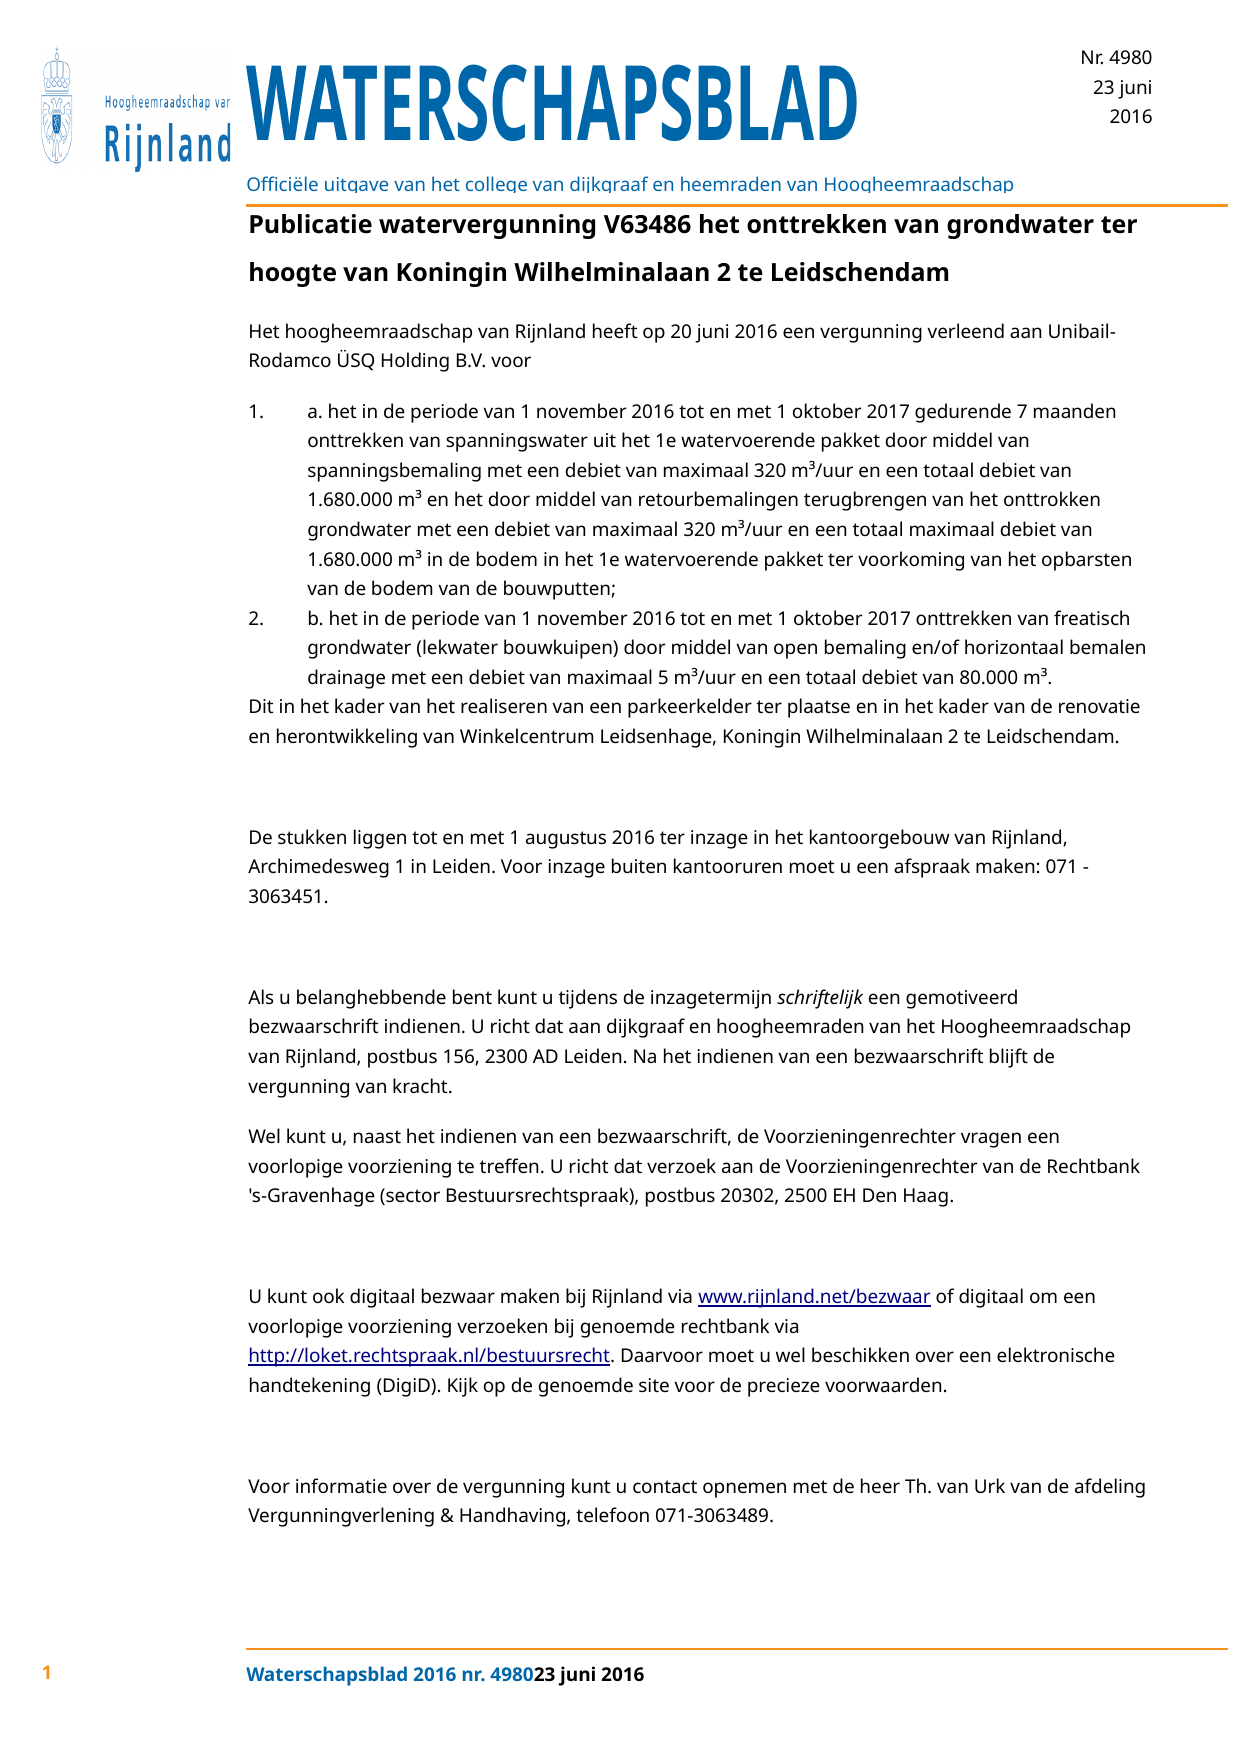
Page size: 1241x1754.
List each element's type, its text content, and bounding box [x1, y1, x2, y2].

picture [41, 47, 231, 172]
text De stukken liggen tot en met 1 augustus 2016 ter inzage in het kantoorgebouw van Rijnland, Archimedesweg 1 in Leiden. Voor inzage buiten kantooruren moet u een afspraak maken: 071 - 3063451. [248, 824, 1152, 909]
text Het hoogheemraadschap van Rijnland heeft op 20 juni 2016 een vergunning verleend aan Unibail-Rodamco ÜSQ Holding B.V. voor [248, 318, 1152, 373]
text Dit in het kader van het realiseren van een parkeerkelder ter plaatse en in het kader van de renovatie en herontwikkeling van Winkelcentrum Leidsenhage, Koningin Wilhelminalaan 2 te Leidschendam. [248, 694, 1152, 749]
text Als u belanghebbende bent kunt u tijdens de inzagetermijn schriftelijk een gemotiveerd bezwaarschrift indienen. U richt dat aan dijkgraaf en hoogheemraden van het Hoogheemraadschap van Rijnland, postbus 156, 2300 AD Leiden. Na het indienen van een bezwaarschrift blijft de vergunning van kracht. [248, 984, 1152, 1099]
list b. het in de periode van 1 november 2016 tot en met 1 oktober 2017 onttrekken van freatisch grondwater (lekwater bouwkuipen) door middel van open bemaling en/of horizontaal bemalen drainage met een debiet van maximaal 5 m³/uur en een totaal debiet van 80.000 m³. [248, 605, 1152, 690]
text Publicatie watervergunning V63486 het onttrekken van grondwater ter hoogte van Koningin Wilhelminalaan 2 te Leidschendam [248, 207, 1152, 288]
text Wel kunt u, naast het indienen van een bezwaarschrift, de Voorzieningenrechter vragen een voorlopige voorziening te treffen. U richt dat verzoek aan de Voorzieningenrechter van de Rechtbank 's-Gravenhage (sector Bestuursrechtspraak), postbus 20302, 2500 EH Den Haag. [248, 1123, 1152, 1208]
text Voor informatie over de vergunning kunt u contact opnemen met de heer Th. van Urk van de afdeling Vergunningverlening & Handhaving, telefoon 071-3063489. [248, 1473, 1152, 1528]
text U kunt ook digitaal bezwaar maken bij Rijnland via www.rijnland.net/bezwaar of digitaal om een voorlopige voorziening verzoeken bij genoemde rechtbank via http://loket.rechtspraak.nl/bestuursrecht. Daarvoor moet u wel beschikken over een elektronische handtekening (DigiD). Kijk op de genoemde site voor de precieze voorwaarden. [248, 1283, 1152, 1398]
list a. het in de periode van 1 november 2016 tot en met 1 oktober 2017 gedurende 7 maanden onttrekken van spanningswater uit het 1e watervoerende pakket door middel van spanningsbemaling met een debiet van maximaal 320 m³/uur en een totaal debiet van 1.680.000 m³ en het door middel van retourbemalingen terugbrengen van het onttrokken grondwater met een debiet van maximaal 320 m³/uur en een totaal maximaal debiet van 1.680.000 m³ in de bodem in het 1e watervoerende pakket ter voorkoming van het opbarsten van de bodem van de bouwputten; [248, 398, 1152, 601]
